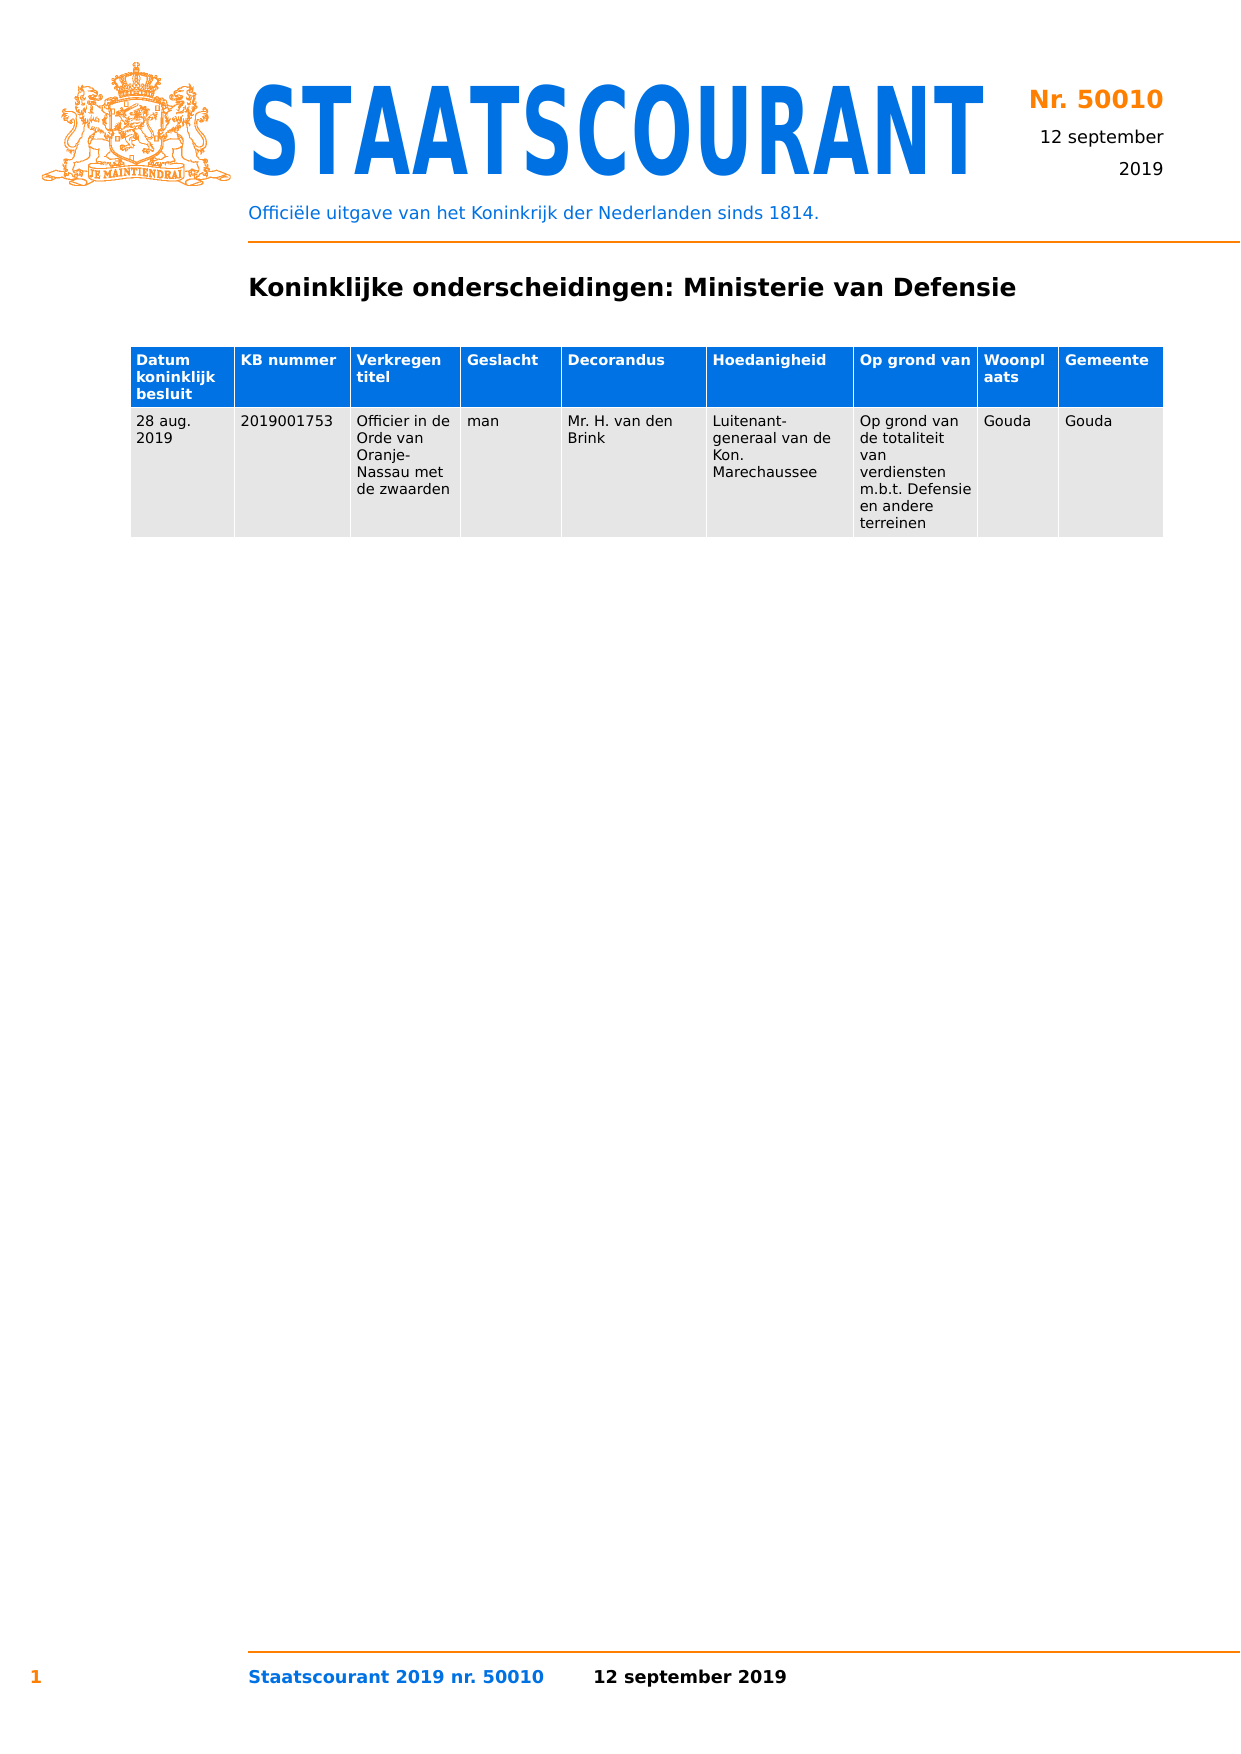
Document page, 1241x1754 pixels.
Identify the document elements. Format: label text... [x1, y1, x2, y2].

table_header Nr. 50010 [998, 62, 1240, 121]
table_header Woonplaats [978, 347, 1058, 407]
table_header [25, 62, 248, 241]
table_cell 28 aug. 2019 [131, 408, 234, 537]
table_header Hoedanigheid [707, 347, 853, 407]
table_cell Officiële uitgave van het Koninkrijk der Nederlanden sinds 1814. [248, 203, 1240, 241]
table_cell Op grond van de totaliteit van verdiensten m.b.t. Defensie en andere terreinen [854, 408, 977, 537]
table_cell Gouda [978, 408, 1058, 537]
subtitle Koninklijke onderscheidingen: Ministerie van Defensie [248, 273, 1163, 302]
table_header Geslacht [461, 347, 561, 407]
table_cell 2019 [998, 153, 1240, 203]
table_header Gemeente [1059, 347, 1163, 407]
table_cell 2019001753 [235, 408, 350, 537]
table_cell Luitenant-generaal van de Kon. Marechaussee [707, 408, 853, 537]
table_header KB nummer [235, 347, 350, 407]
table_cell Officier in de Orde van Oranje-Nassau met de zwaarden [351, 408, 460, 537]
table_header Op grond van [854, 347, 977, 407]
table_header STAATSCOURANT [248, 62, 998, 203]
table_header Decorandus [562, 347, 706, 407]
table_cell man [461, 408, 561, 537]
table_cell Gouda [1059, 408, 1163, 537]
table_header Verkregen titel [351, 347, 460, 407]
table_header Datum koninklijk besluit [131, 347, 234, 407]
picture [41, 62, 231, 186]
table_cell Mr. H. van den Brink [562, 408, 706, 537]
table_cell 12 september [998, 121, 1240, 153]
